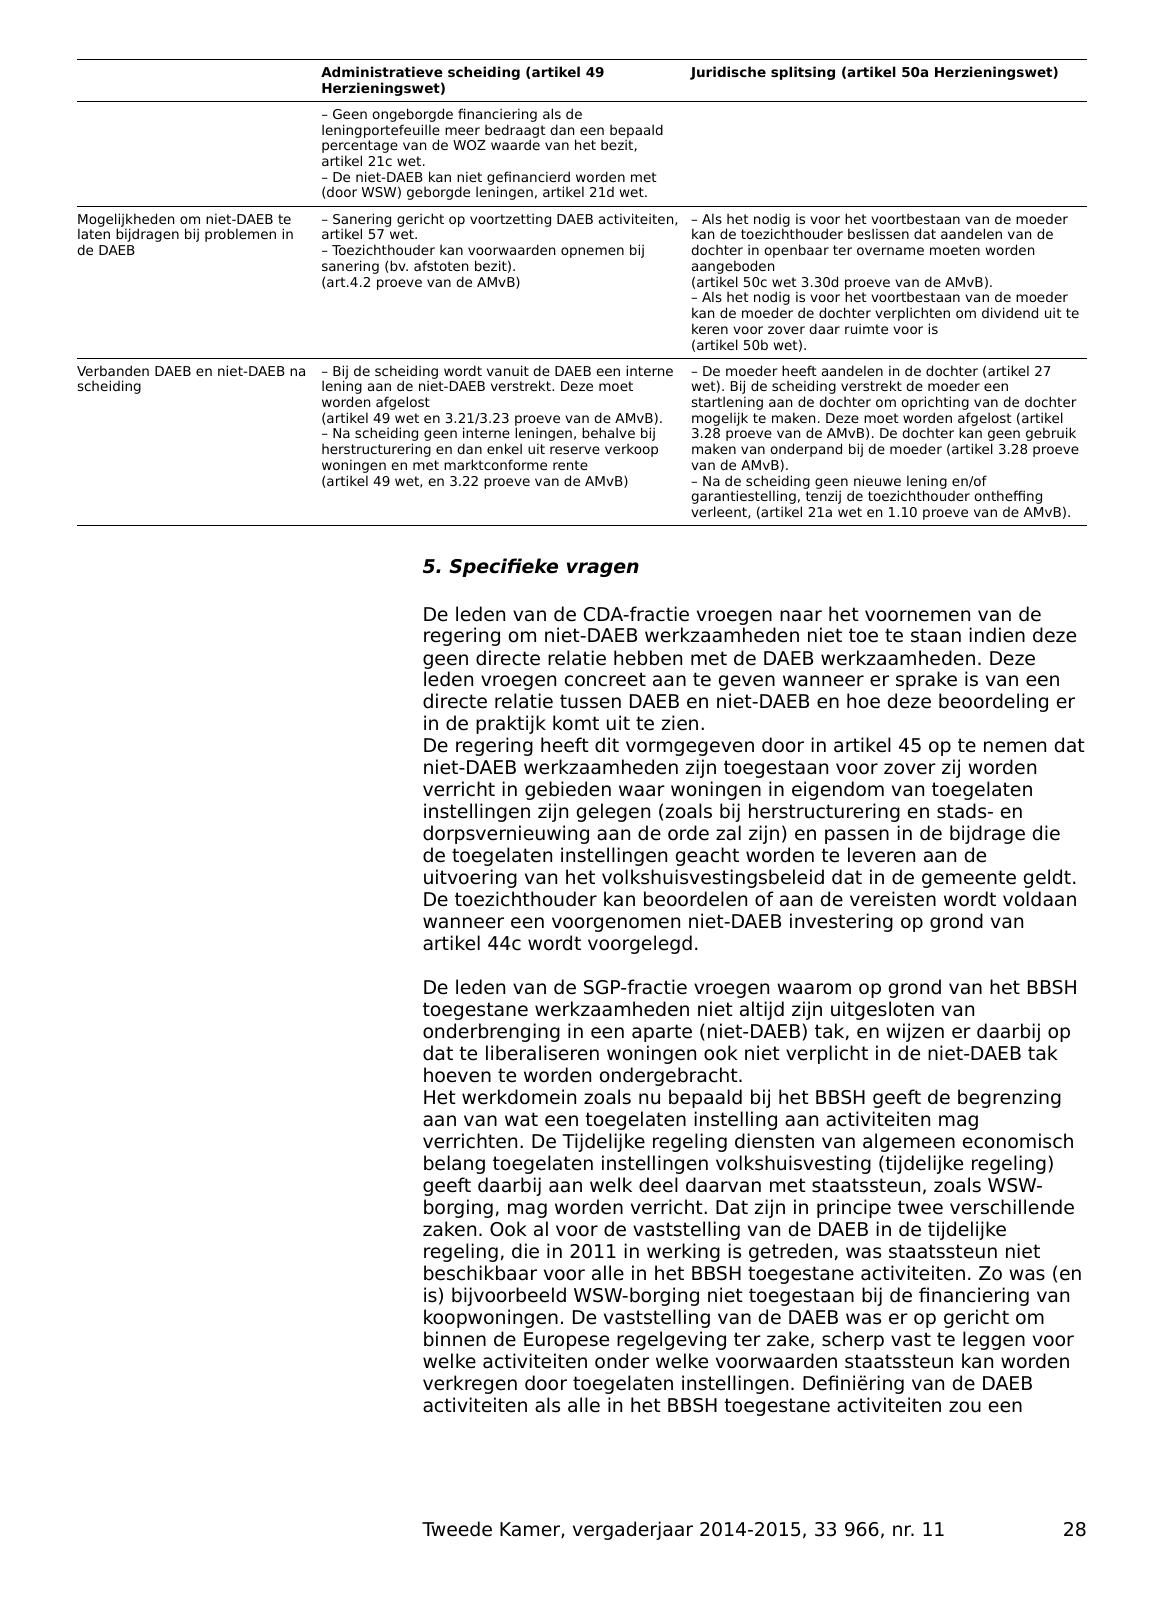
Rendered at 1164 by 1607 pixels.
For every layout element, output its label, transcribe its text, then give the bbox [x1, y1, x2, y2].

table_cell – Geen ongeborgde financiering als de leningportefeuille meer bedraagt dan een bepaald percentage van de WOZ waarde van het bezit, artikel 21c wet. – De niet-DAEB kan niet gefinancierd worden met (door WSW) geborgde leningen, artikel 21d wet. [315, 102, 685, 206]
text Het werkdomein zoals nu bepaald bij het BBSH geeft de begrenzing aan van wat een toegelaten instelling aan activiteiten mag verrichten. De Tijdelijke regeling diensten van algemeen economisch belang toegelaten instellingen volkshuisvesting (tijdelijke regeling) geeft daarbij aan welk deel daarvan met staatssteun, zoals WSW-borging, mag worden verricht. Dat zijn in principe twee verschillende zaken. Ook al voor de vaststelling van de DAEB in de tijdelijke regeling, die in 2011 in werking is getreden, was staatssteun niet beschikbaar voor alle in het BBSH toegestane activiteiten. Zo was (en is) bijvoorbeeld WSW-borging niet toegestaan bij de financiering van koopwoningen. De vaststelling van de DAEB was er op gericht om binnen de Europese regelgeving ter zake, scherp vast te leggen voor welke activiteiten onder welke voorwaarden staatssteun kan worden verkregen door toegelaten instellingen. Definiëring van de DAEB activiteiten als alle in het BBSH toegestane activiteiten zou een [422, 1087, 1087, 1417]
table_cell – Als het nodig is voor het voortbestaan van de moeder kan de toezichthouder beslissen dat aandelen van de dochter in openbaar ter overname moeten worden aangeboden (artikel 50c wet 3.30d proeve van de AMvB). – Als het nodig is voor het voortbestaan van de moeder kan de moeder de dochter verplichten om dividend uit te keren voor zover daar ruimte voor is (artikel 50b wet). [685, 207, 1087, 358]
table_cell – Bij de scheiding wordt vanuit de DAEB een interne lening aan de niet-DAEB verstrekt. Deze moet worden afgelost (artikel 49 wet en 3.21/3.23 proeve van de AMvB). – Na scheiding geen interne leningen, behalve bij herstructurering en dan enkel uit reserve verkoop woningen en met marktconforme rente (artikel 49 wet, en 3.22 proeve van de AMvB) [315, 359, 685, 525]
table_cell – De moeder heeft aandelen in de dochter (artikel 27 wet). Bij de scheiding verstrekt de moeder een startlening aan de dochter om oprichting van de dochter mogelijk te maken. Deze moet worden afgelost (artikel 3.28 proeve van de AMvB). De dochter kan geen gebruik maken van onderpand bij de moeder (artikel 3.28 proeve van de AMvB). – Na de scheiding geen nieuwe lening en/of garantiestelling, tenzij de toezichthouder ontheffing verleent, (artikel 21a wet en 1.10 proeve van de AMvB). [685, 359, 1087, 525]
table_header [77, 60, 315, 101]
table_cell [77, 102, 315, 206]
table_header Juridische splitsing (artikel 50a Herzieningswet) [685, 60, 1087, 101]
table_cell – Sanering gericht op voortzetting DAEB activiteiten, artikel 57 wet. – Toezichthouder kan voorwaarden opnemen bij sanering (bv. afstoten bezit). (art.4.2 proeve van de AMvB) [315, 207, 685, 358]
text De leden van de CDA-fractie vroegen naar het voornemen van de regering om niet-DAEB werkzaamheden niet toe te staan indien deze geen directe relatie hebben met de DAEB werkzaamheden. Deze leden vroegen concreet aan te geven wanneer er sprake is van een directe relatie tussen DAEB en niet-DAEB en hoe deze beoordeling er in de praktijk komt uit te zien. [422, 603, 1087, 735]
table_cell Verbanden DAEB en niet-DAEB na scheiding [77, 359, 315, 525]
subtitle 5. Specifieke vragen [422, 556, 1087, 578]
table_cell [685, 102, 1087, 206]
table_cell Mogelijkheden om niet-DAEB te laten bijdragen bij problemen in de DAEB [77, 207, 315, 358]
text De regering heeft dit vormgegeven door in artikel 45 op te nemen dat niet-DAEB werkzaamheden zijn toegestaan voor zover zij worden verricht in gebieden waar woningen in eigendom van toegelaten instellingen zijn gelegen (zoals bij herstructurering en stads- en dorpsvernieuwing aan de orde zal zijn) en passen in de bijdrage die de toegelaten instellingen geacht worden te leveren aan de uitvoering van het volkshuisvestingsbeleid dat in de gemeente geldt. De toezichthouder kan beoordelen of aan de vereisten wordt voldaan wanneer een voorgenomen niet-DAEB investering op grond van artikel 44c wordt voorgelegd. [422, 735, 1087, 955]
table_header Administratieve scheiding (artikel 49 Herzieningswet) [315, 60, 685, 101]
text De leden van de SGP-fractie vroegen waarom op grond van het BBSH toegestane werkzaamheden niet altijd zijn uitgesloten van onderbrenging in een aparte (niet-DAEB) tak, en wijzen er daarbij op dat te liberaliseren woningen ook niet verplicht in de niet-DAEB tak hoeven te worden ondergebracht. [422, 977, 1087, 1087]
